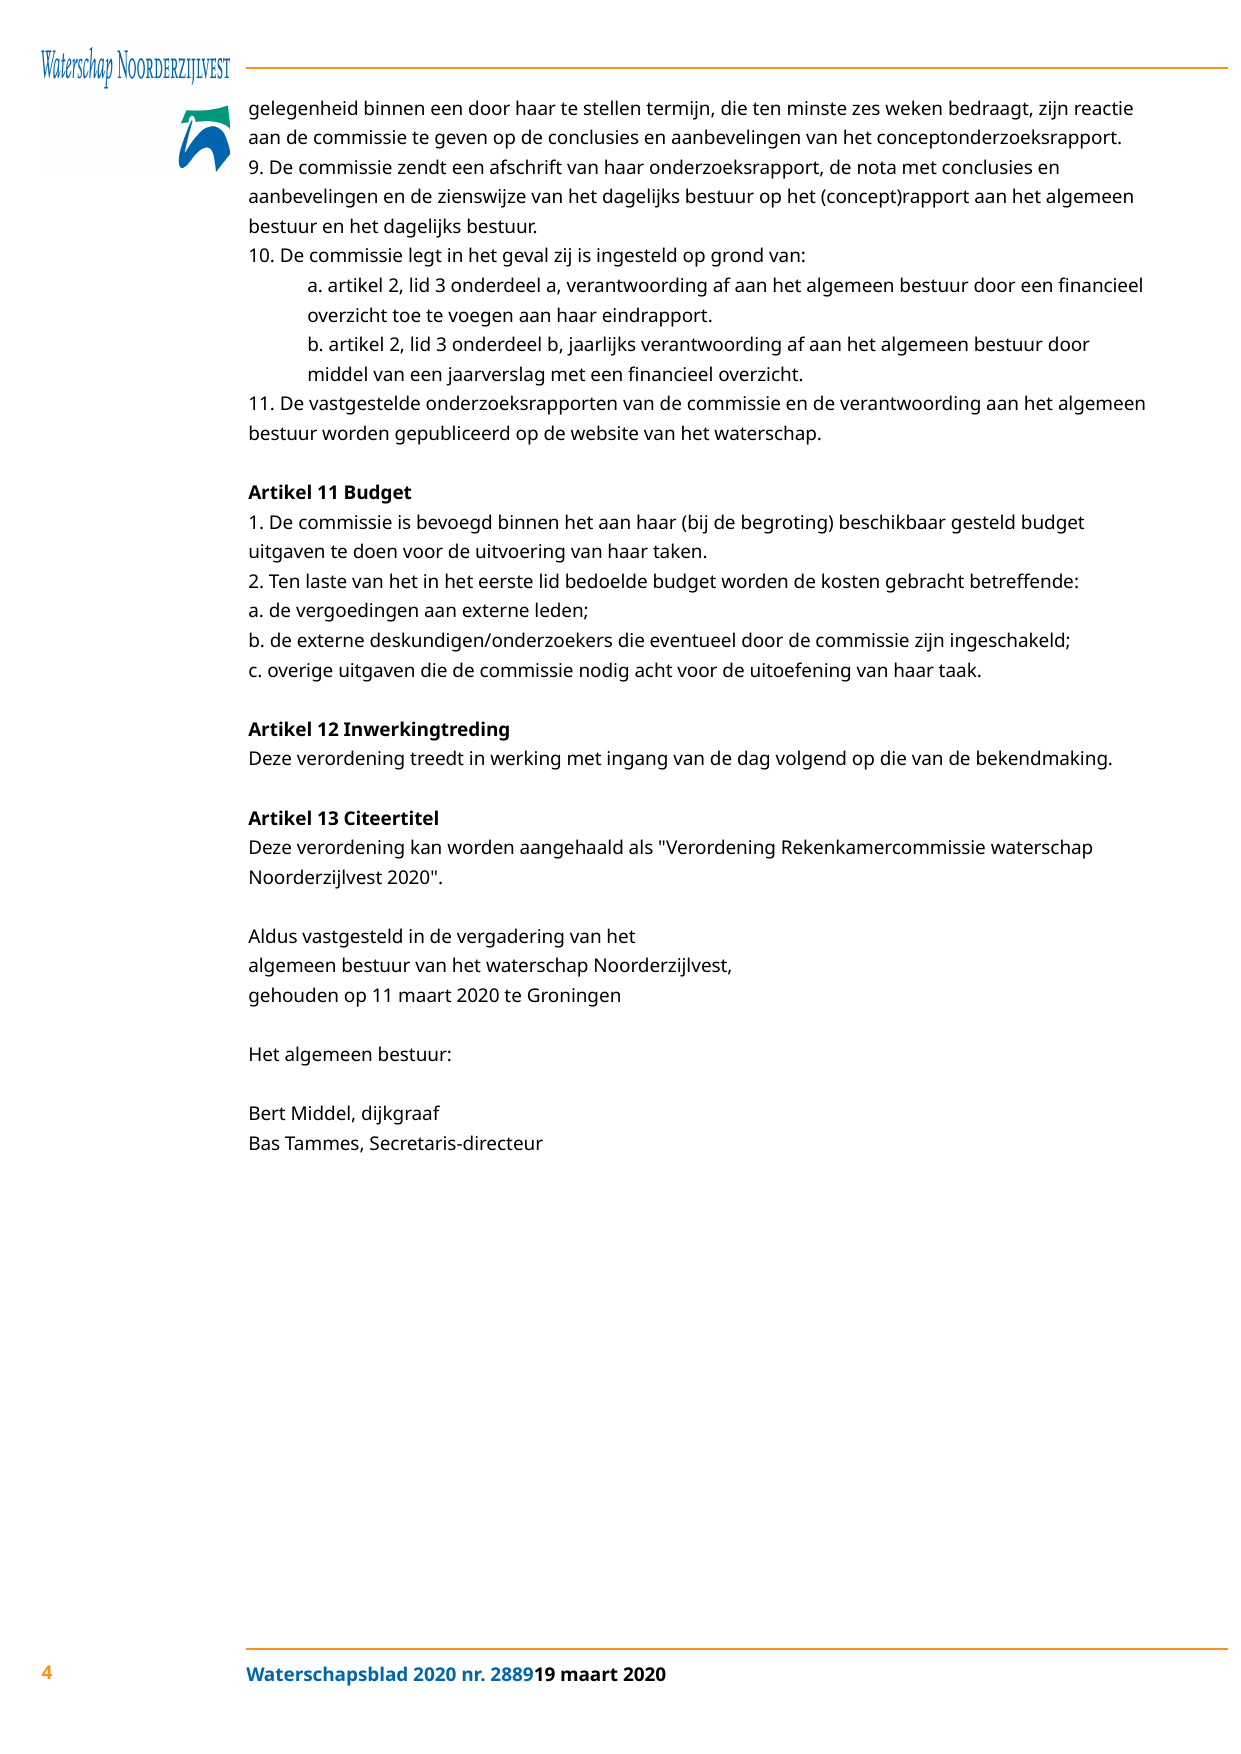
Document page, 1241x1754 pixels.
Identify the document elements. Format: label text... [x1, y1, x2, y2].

text algemeen bestuur van het waterschap Noorderzijlvest, [248, 953, 1152, 978]
text Bert Middel, dijkgraaf [248, 1101, 1152, 1126]
text Artikel 12 Inwerkingtreding [248, 716, 1152, 742]
text c. overige uitgaven die de commissie nodig acht voor de uitoefening van haar taak. [248, 657, 1152, 683]
text Bas Tammes, Secretaris-directeur [248, 1130, 1152, 1156]
text Noorderzijlvest 2020". [248, 864, 1152, 890]
list b. artikel 2, lid 3 onderdeel b, jaarlijks verantwoording af aan het algemeen bestuur door middel van een jaarverslag met een financieel overzicht. [248, 331, 1152, 387]
text Deze verordening kan worden aangehaald als "Verordening Rekenkamercommissie waterschap [248, 834, 1152, 860]
text Deze verordening treedt in werking met ingang van de dag volgend op die van de bekendmaking. [248, 746, 1152, 771]
text Het algemeen bestuur: [248, 1041, 1152, 1067]
text gelegenheid binnen een door haar te stellen termijn, die ten minste zes weken bedraagt, zijn reactie aan de commissie te geven op de conclusies en aanbevelingen van het conceptonderzoeksrapport. [248, 95, 1152, 150]
text Artikel 11 Budget [248, 479, 1152, 505]
text a. de vergoedingen aan externe leden; [248, 598, 1152, 623]
text Aldus vastgesteld in de vergadering van het [248, 923, 1152, 949]
text b. de externe deskundigen/onderzoekers die eventueel door de commissie zijn ingeschakeld; [248, 627, 1152, 653]
list a. artikel 2, lid 3 onderdeel a, verantwoording af aan het algemeen bestuur door een financieel overzicht toe te voegen aan haar eindrapport. [248, 272, 1152, 328]
text 2. Ten laste van het in het eerste lid bedoelde budget worden de kosten gebracht betreffende: [248, 568, 1152, 594]
text 1. De commissie is bevoegd binnen het aan haar (bij de begroting) beschikbaar gesteld budget uitgaven te doen voor de uitvoering van haar taken. [248, 509, 1152, 564]
text 11. De vastgestelde onderzoeksrapporten van de commissie en de verantwoording aan het algemeen bestuur worden gepubliceerd op de website van het waterschap. [248, 391, 1152, 446]
text 9. De commissie zendt een afschrift van haar onderzoeksrapport, de nota met conclusies en aanbevelingen en de zienswijze van het dagelijks bestuur op het (concept)rapport aan het algemeen bestuur en het dagelijks bestuur. [248, 154, 1152, 239]
text gehouden op 11 maart 2020 te Groningen [248, 982, 1152, 1008]
picture [41, 47, 231, 172]
text 10. De commissie legt in het geval zij is ingesteld op grond van: [248, 243, 1152, 268]
text Artikel 13 Citeertitel [248, 805, 1152, 831]
